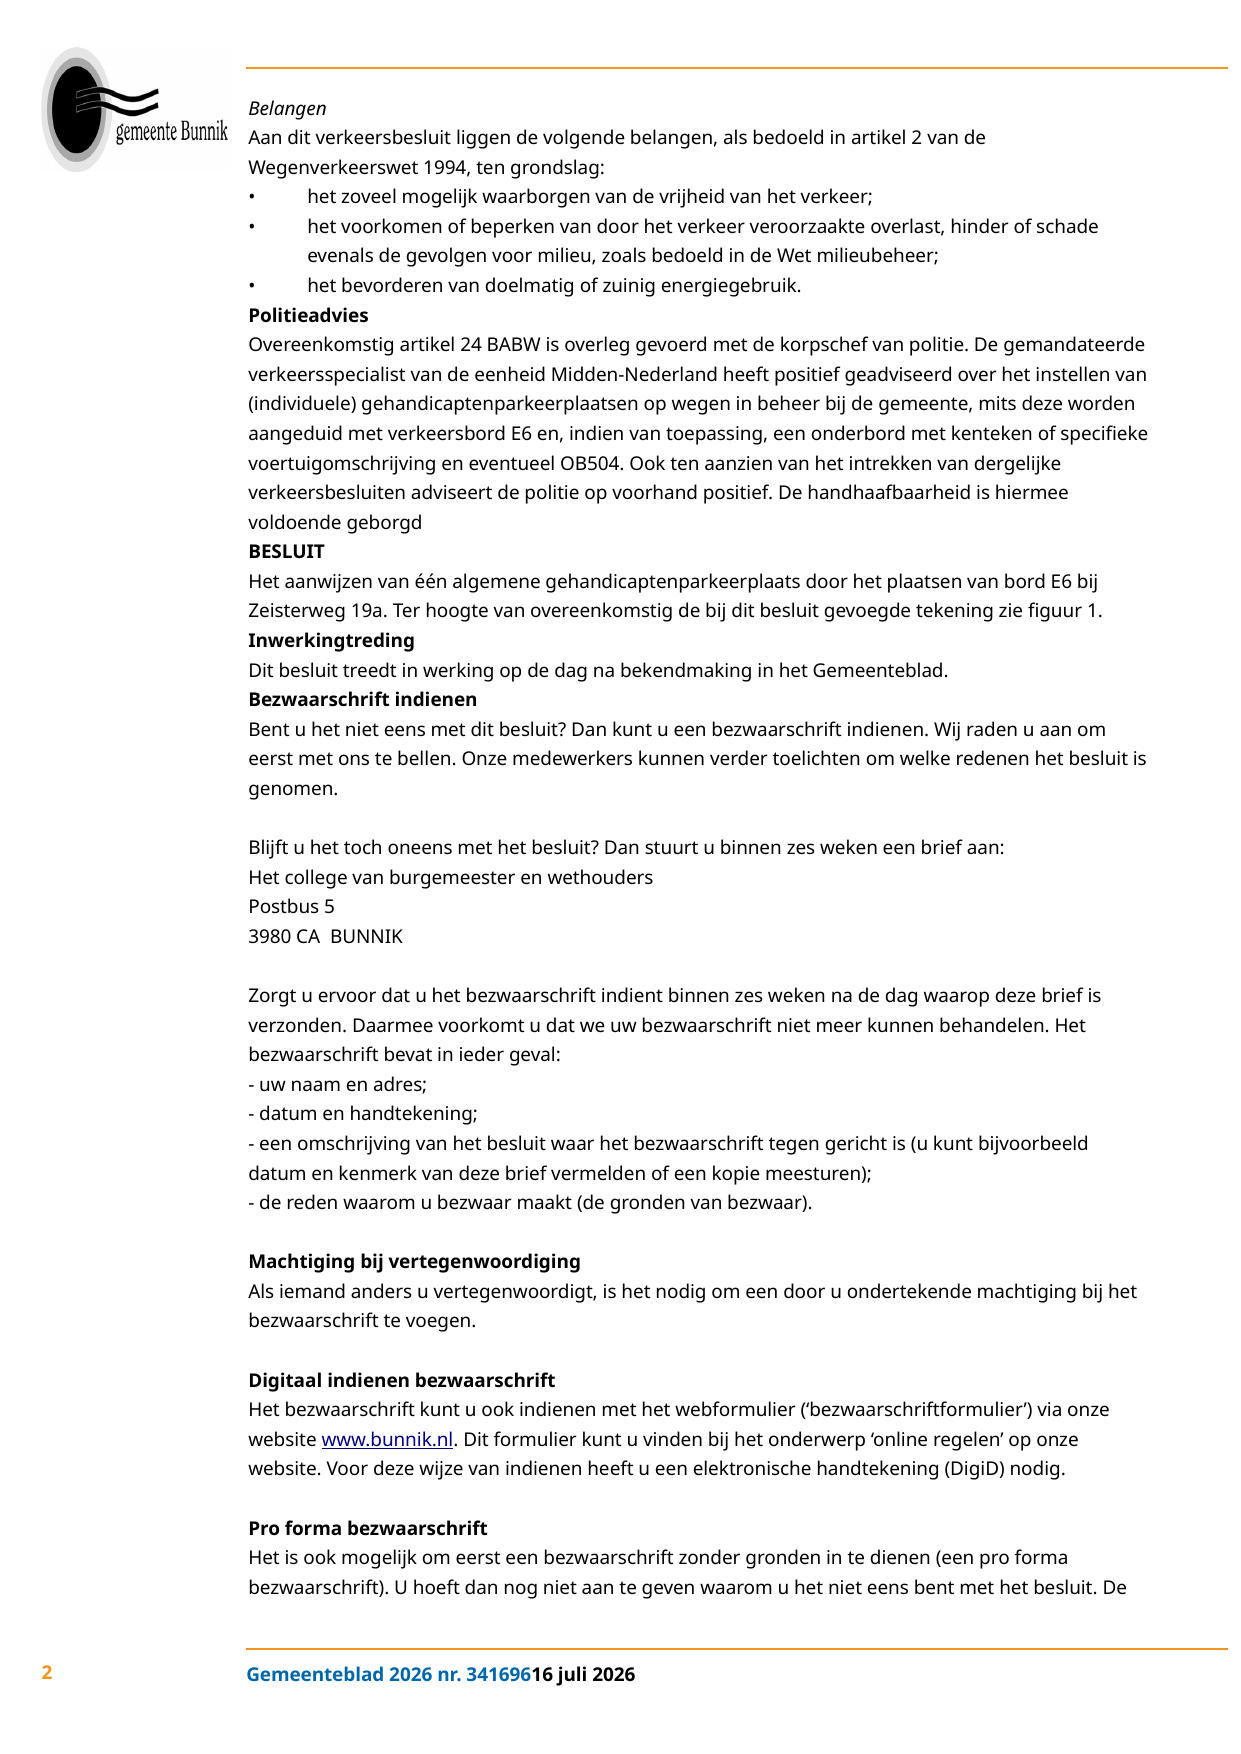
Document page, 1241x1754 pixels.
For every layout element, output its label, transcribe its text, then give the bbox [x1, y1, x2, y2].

text BESLUIT [248, 538, 1152, 564]
list het bevorderen van doelmatig of zuinig energiegebruik. [248, 272, 1152, 298]
list het zoveel mogelijk waarborgen van de vrijheid van het verkeer; [248, 183, 1152, 209]
text Pro forma bezwaarschrift [248, 1515, 1152, 1541]
text Het is ook mogelijk om eerst een bezwaarschrift zonder gronden in te dienen (een pro forma bezwaarschrift). U hoeft dan nog niet aan te geven waarom u het niet eens bent met het besluit. De [248, 1544, 1152, 1600]
text Het bezwaarschrift kunt u ook indienen met het webformulier (‘bezwaarschriftformulier’) via onze website www.bunnik.nl. Dit formulier kunt u vinden bij het onderwerp ‘online regelen’ op onze website. Voor deze wijze van indienen heeft u een elektronische handtekening (DigiD) nodig. [248, 1396, 1152, 1481]
text Politieadvies [248, 302, 1152, 328]
text - datum en handtekening; [248, 1101, 1152, 1126]
text Aan dit verkeersbesluit liggen de volgende belangen, als bedoeld in artikel 2 van de Wegenverkeerswet 1994, ten grondslag: [248, 124, 1152, 180]
text Machtiging bij vertegenwoordiging [248, 1248, 1152, 1274]
text - de reden waarom u bezwaar maakt (de gronden van bezwaar). [248, 1189, 1152, 1215]
text Zorgt u ervoor dat u het bezwaarschrift indient binnen zes weken na de dag waarop deze brief is verzonden. Daarmee voorkomt u dat we uw bezwaarschrift niet meer kunnen behandelen. Het bezwaarschrift bevat in ieder geval: [248, 982, 1152, 1067]
text Het college van burgemeester en wethouders [248, 864, 1152, 890]
text 3980 CA BUNNIK [248, 923, 1152, 949]
text Postbus 5 [248, 893, 1152, 919]
text Bezwaarschrift indienen [248, 686, 1152, 712]
text Bent u het niet eens met dit besluit? Dan kunt u een bezwaarschrift indienen. Wij raden u aan om eerst met ons te bellen. Onze medewerkers kunnen verder toelichten om welke redenen het besluit is genomen. [248, 716, 1152, 801]
text Het aanwijzen van één algemene gehandicaptenparkeerplaats door het plaatsen van bord E6 bij Zeisterweg 19a. Ter hoogte van overeenkomstig de bij dit besluit gevoegde tekening zie figuur 1. [248, 568, 1152, 623]
text Belangen [248, 95, 1152, 121]
text - uw naam en adres; [248, 1071, 1152, 1097]
text Dit besluit treedt in werking op de dag na bekendmaking in het Gemeenteblad. [248, 657, 1152, 683]
text - een omschrijving van het besluit waar het bezwaarschrift tegen gericht is (u kunt bijvoorbeeld datum en kenmerk van deze brief vermelden of een kopie meesturen); [248, 1130, 1152, 1186]
picture [41, 47, 231, 172]
text Inwerkingtreding [248, 627, 1152, 653]
text Blijft u het toch oneens met het besluit? Dan stuurt u binnen zes weken een brief aan: [248, 834, 1152, 860]
text Overeenkomstig artikel 24 BABW is overleg gevoerd met de korpschef van politie. De gemandateerde verkeersspecialist van de eenheid Midden-Nederland heeft positief geadviseerd over het instellen van (individuele) gehandicaptenparkeerplaatsen op wegen in beheer bij de gemeente, mits deze worden aangeduid met verkeersbord E6 en, indien van toepassing, een onderbord met kenteken of specifieke voertuigomschrijving en eventueel OB504. Ook ten aanzien van het intrekken van dergelijke verkeersbesluiten adviseert de politie op voorhand positief. De handhaafbaarheid is hiermee voldoende geborgd [248, 331, 1152, 535]
text Digitaal indienen bezwaarschrift [248, 1367, 1152, 1393]
list het voorkomen of beperken van door het verkeer veroorzaakte overlast, hinder of schade evenals de gevolgen voor milieu, zoals bedoeld in de Wet milieubeheer; [248, 213, 1152, 268]
text Als iemand anders u vertegenwoordigt, is het nodig om een door u ondertekende machtiging bij het bezwaarschrift te voegen. [248, 1278, 1152, 1333]
